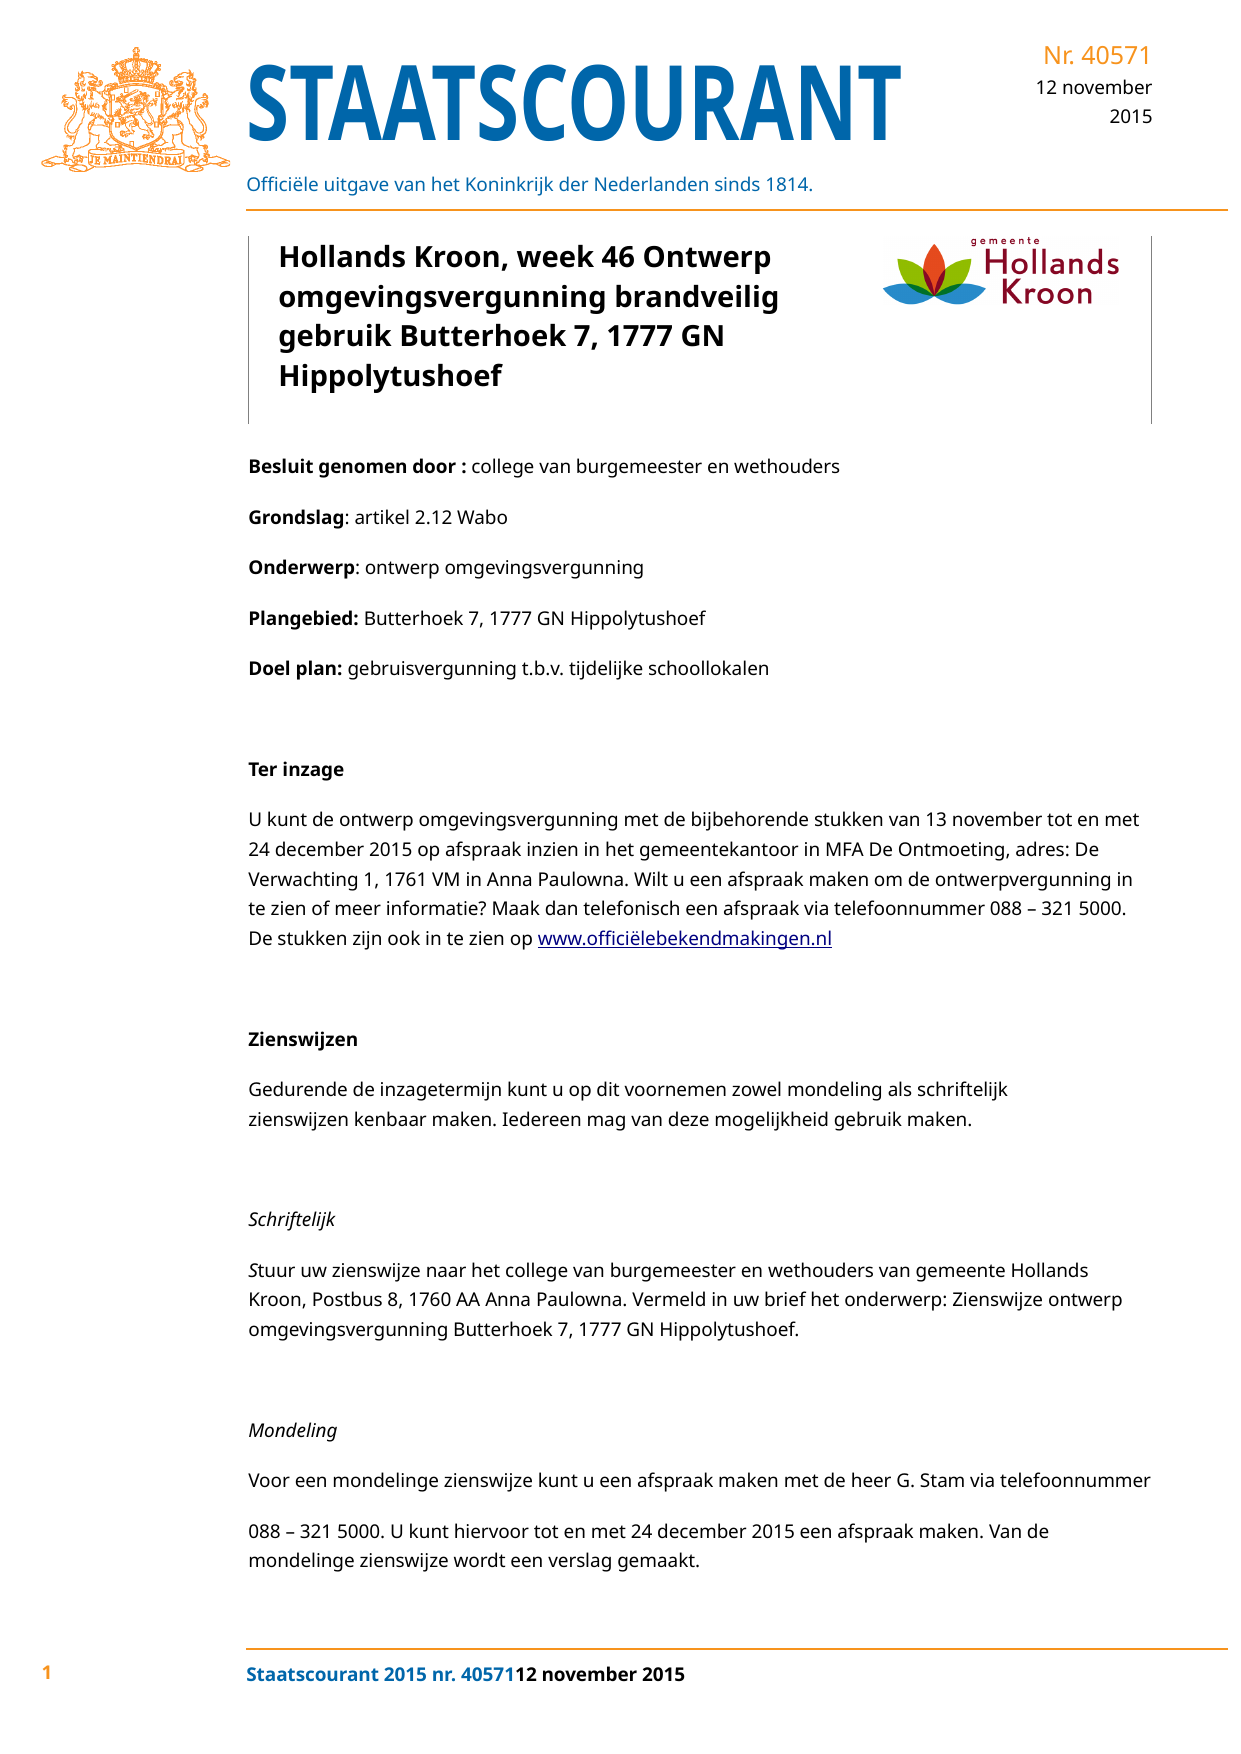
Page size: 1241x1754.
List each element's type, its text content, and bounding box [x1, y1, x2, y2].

text U kunt de ontwerp omgevingsvergunning met de bijbehorende stukken van 13 november tot en met 24 december 2015 op afspraak inzien in het gemeentekantoor in MFA De Ontmoeting, adres: De Verwachting 1, 1761 VM in Anna Paulowna. Wilt u een afspraak maken om de ontwerpvergunning in te zien of meer informatie? Maak dan telefonisch een afspraak via telefoonnummer 088 – 321 5000. De stukken zijn ook in te zien op www.officiëlebekendmakingen.nl [248, 807, 1152, 951]
text Onderwerp: ontwerp omgevingsvergunning [248, 554, 1152, 580]
text Grondslag: artikel 2.12 Wabo [248, 504, 1152, 530]
text Doel plan: gebruisvergunning t.b.v. tijdelijke schoollokalen [248, 655, 1152, 681]
text Schriftelijk [248, 1207, 1152, 1232]
table_header Hollands Kroon, week 46 Ontwerp omgevingsvergunning brandveilig gebruik Butterhoek 7, 1777 GN Hippolytushoef [249, 236, 850, 424]
text Ter inzage [248, 756, 1152, 782]
text Stuur uw zienswijze naar het college van burgemeester en wethouders van gemeente Hollands Kroon, Postbus 8, 1760 AA Anna Paulowna. Vermeld in uw brief het onderwerp: Zienswijze ontwerp omgevingsvergunning Butterhoek 7, 1777 GN Hippolytushoef. [248, 1257, 1152, 1342]
text Mondeling [248, 1417, 1152, 1443]
text Plangebied: Butterhoek 7, 1777 GN Hippolytushoef [248, 605, 1152, 631]
text Voor een mondelinge zienswijze kunt u een afspraak maken met de heer G. Stam via telefoonnummer [248, 1467, 1152, 1493]
text Gedurende de inzagetermijn kunt u op dit voornemen zowel mondeling als schriftelijk zienswijzen kenbaar maken. Iedereen mag van deze mogelijkheid gebruik maken. [248, 1076, 1152, 1131]
text Besluit genomen door : college van burgemeester en wethouders [248, 454, 1152, 479]
picture [882, 236, 1119, 305]
table_header [850, 236, 1151, 424]
text 088 – 321 5000. U kunt hiervoor tot en met 24 december 2015 een afspraak maken. Van de mondelinge zienswijze wordt een verslag gemaakt. [248, 1518, 1152, 1573]
text Zienswijzen [248, 1026, 1152, 1051]
picture [41, 47, 231, 172]
